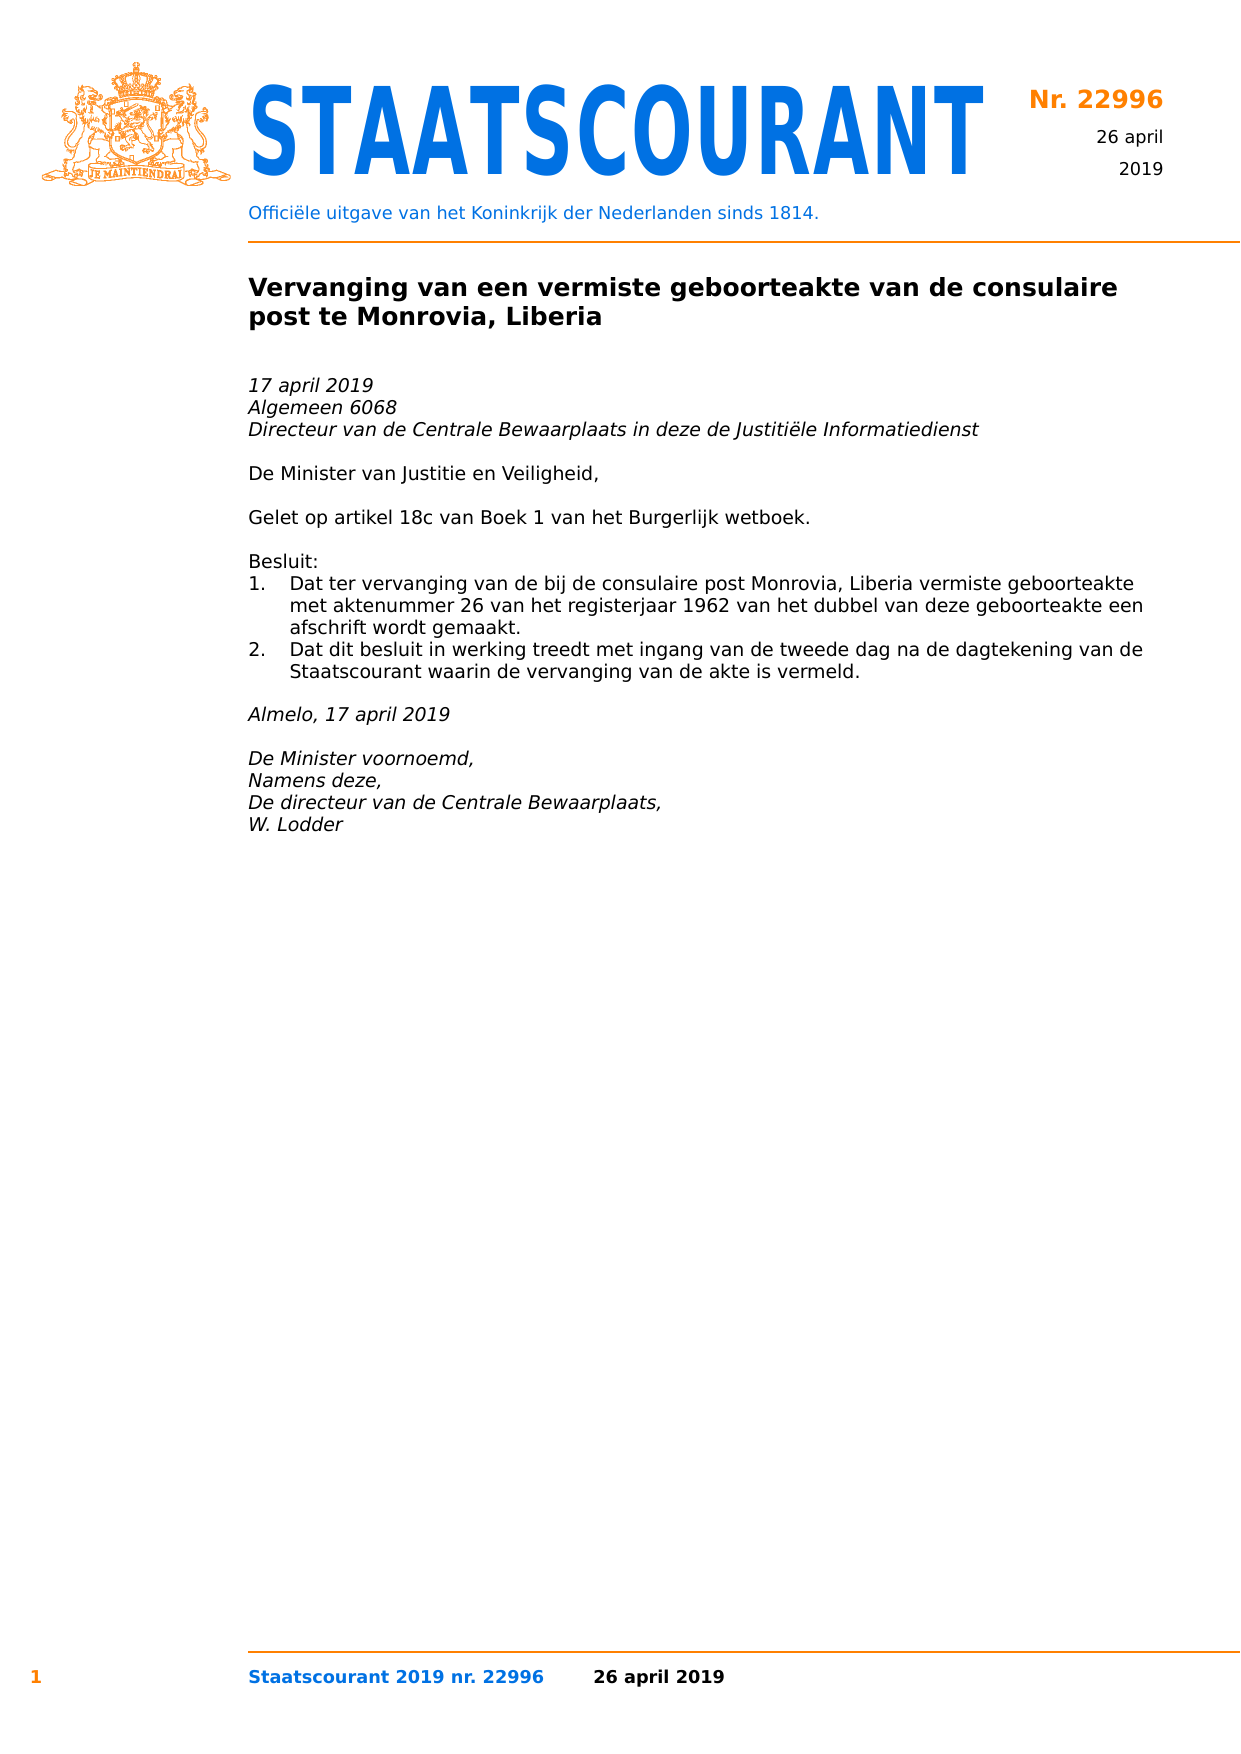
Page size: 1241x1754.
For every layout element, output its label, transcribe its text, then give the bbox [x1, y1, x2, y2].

text De Minister voornoemd, Namens deze, De directeur van de Centrale Bewaarplaats, W. Lodder [248, 748, 1163, 836]
text Directeur van de Centrale Bewaarplaats in deze de Justitiële Informatiedienst [248, 419, 1163, 441]
picture [41, 62, 231, 186]
text Almelo, 17 april 2019 [248, 704, 1163, 726]
table_cell 2019 [998, 153, 1240, 203]
text 2. Dat dit besluit in werking treedt met ingang van de tweede dag na de dagtekening van de Staatscourant waarin de vervanging van de akte is vermeld. [248, 638, 1163, 682]
table_header Nr. 22996 [998, 62, 1240, 121]
text Gelet op artikel 18c van Boek 1 van het Burgerlijk wetboek. [248, 507, 1163, 529]
table_header STAATSCOURANT [248, 62, 998, 203]
table_cell 26 april [998, 121, 1240, 153]
text 17 april 2019 [248, 375, 1163, 397]
subtitle Vervanging van een vermiste geboorteakte van de consulaire post te Monrovia, Liberia [248, 273, 1163, 331]
table_cell Officiële uitgave van het Koninkrijk der Nederlanden sinds 1814. [248, 203, 1240, 241]
text Besluit: [248, 551, 1163, 573]
table_header [25, 62, 248, 241]
text De Minister van Justitie en Veiligheid, [248, 463, 1163, 485]
text Algemeen 6068 [248, 397, 1163, 419]
text 1. Dat ter vervanging van de bij de consulaire post Monrovia, Liberia vermiste geboorteakte met aktenummer 26 van het registerjaar 1962 van het dubbel van deze geboorteakte een afschrift wordt gemaakt. [248, 573, 1163, 638]
